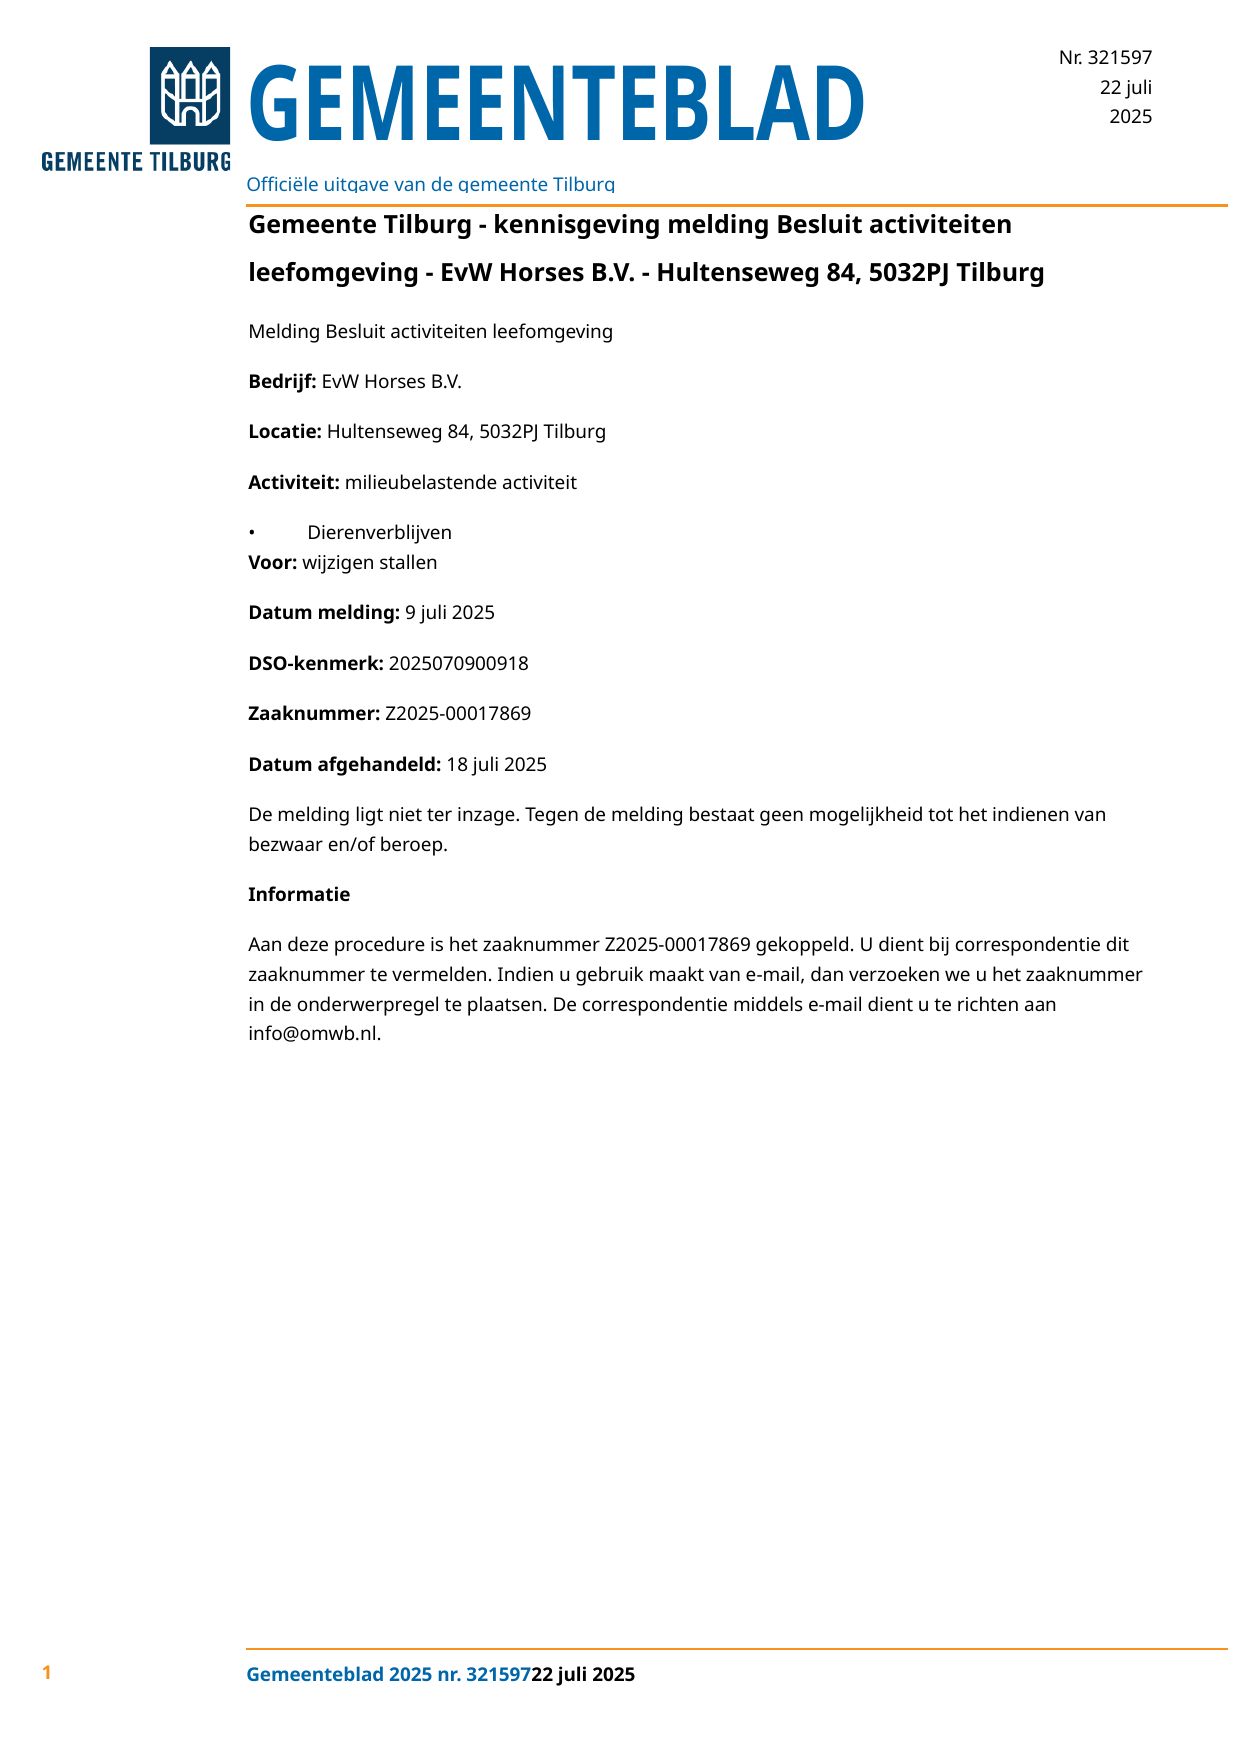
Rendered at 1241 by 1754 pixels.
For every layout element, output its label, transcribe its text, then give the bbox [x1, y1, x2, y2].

text Voor: wijzigen stallen [248, 549, 1152, 575]
picture [41, 47, 231, 172]
text Zaaknummer: Z2025-00017869 [248, 700, 1152, 726]
text Bedrijf: EvW Horses B.V. [248, 368, 1152, 394]
text Datum melding: 9 juli 2025 [248, 599, 1152, 625]
text DSO-kenmerk: 2025070900918 [248, 650, 1152, 676]
text Informatie [248, 881, 1152, 907]
text Locatie: Hultenseweg 84, 5032PJ Tilburg [248, 419, 1152, 444]
text Melding Besluit activiteiten leefomgeving [248, 318, 1152, 344]
list Dierenverblijven [248, 519, 1152, 545]
text Gemeente Tilburg - kennisgeving melding Besluit activiteiten leefomgeving - EvW Horses B.V. - Hultenseweg 84, 5032PJ Tilburg [248, 207, 1152, 288]
text Datum afgehandeld: 18 juli 2025 [248, 751, 1152, 777]
text Activiteit: milieubelastende activiteit [248, 469, 1152, 495]
text De melding ligt niet ter inzage. Tegen de melding bestaat geen mogelijkheid tot het indienen van bezwaar en/of beroep. [248, 801, 1152, 857]
text Aan deze procedure is het zaaknummer Z2025-00017869 gekoppeld. U dient bij correspondentie dit zaaknummer te vermelden. Indien u gebruik maakt van e-mail, dan verzoeken we u het zaaknummer in de onderwerpregel te plaatsen. De correspondentie middels e-mail dient u te richten aan info@omwb.nl. [248, 932, 1152, 1046]
